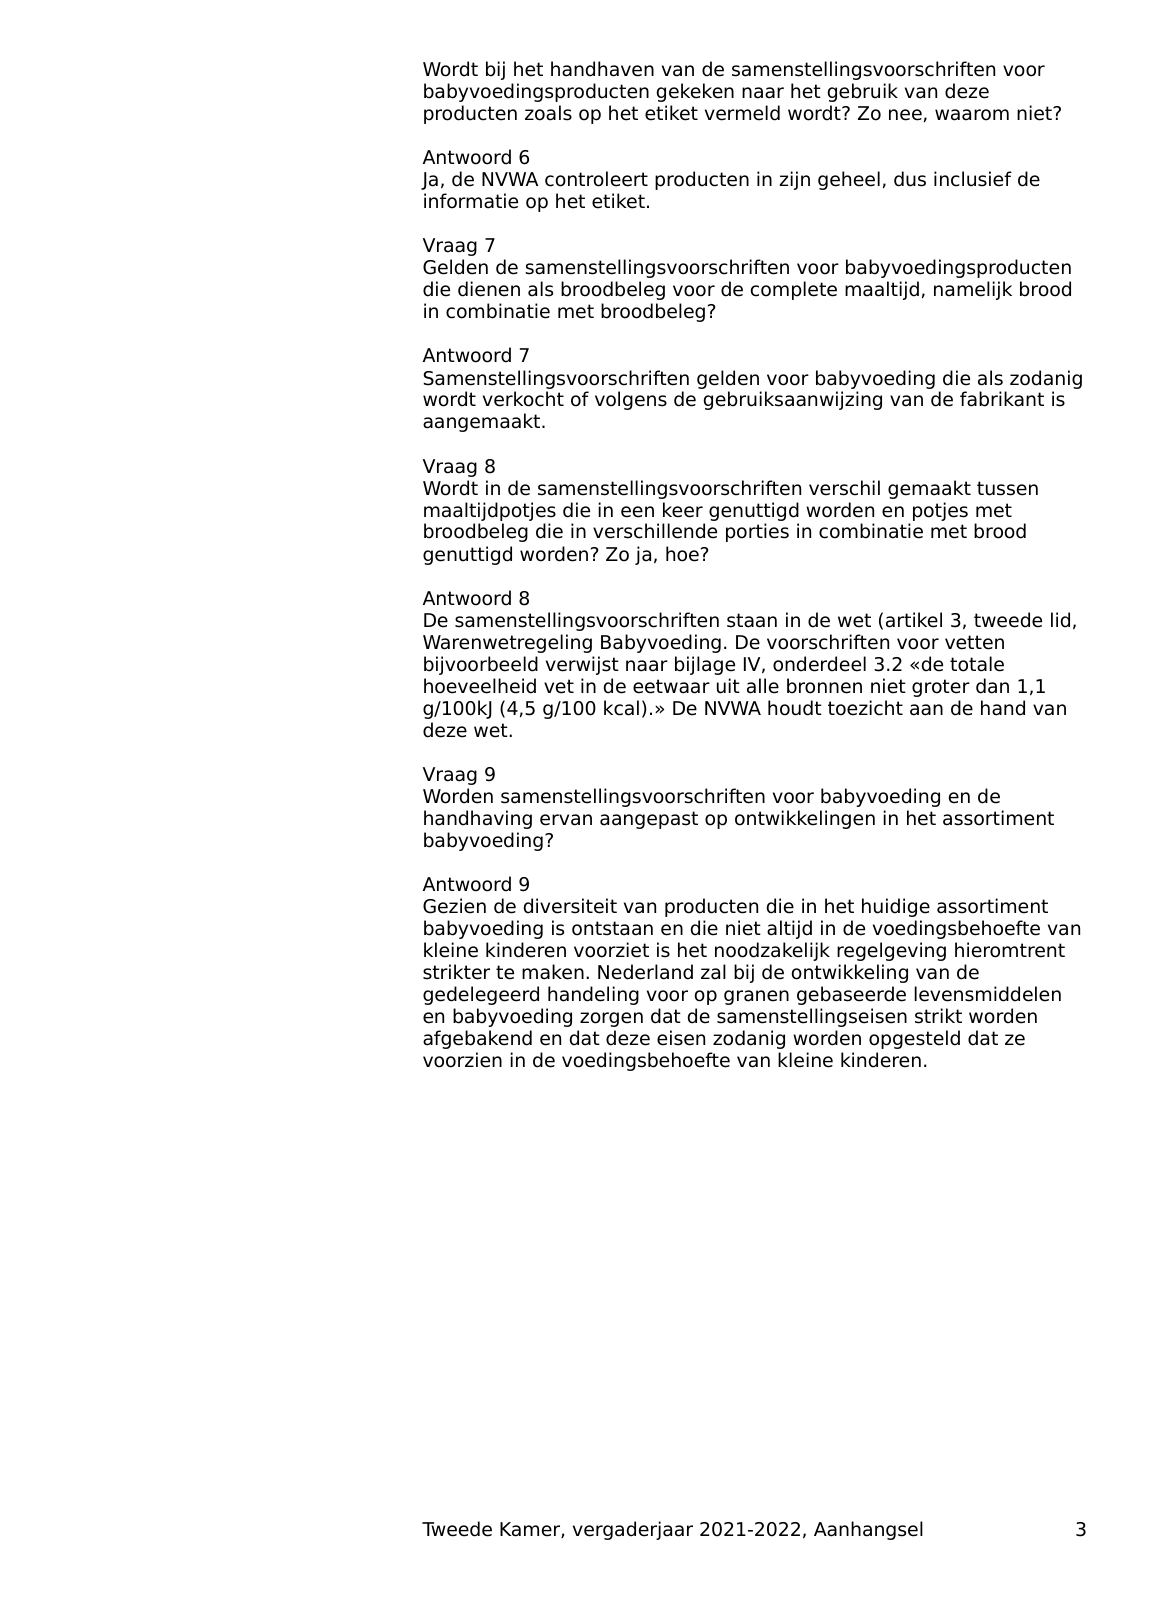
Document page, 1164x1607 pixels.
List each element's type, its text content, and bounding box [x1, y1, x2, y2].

text Gezien de diversiteit van producten die in het huidige assortiment babyvoeding is ontstaan en die niet altijd in de voedingsbehoefte van kleine kinderen voorziet is het noodzakelijk regelgeving hieromtrent strikter te maken. Nederland zal bij de ontwikkeling van de gedelegeerd handeling voor op granen gebaseerde levensmiddelen en babyvoeding zorgen dat de samenstellingseisen strikt worden afgebakend en dat deze eisen zodanig worden opgesteld dat ze voorzien in de voedingsbehoefte van kleine kinderen. [422, 896, 1087, 1072]
text Antwoord 6 [422, 147, 1087, 169]
text Worden samenstellingsvoorschriften voor babyvoeding en de handhaving ervan aangepast op ontwikkelingen in het assortiment babyvoeding? [422, 786, 1087, 852]
text Antwoord 8 [422, 588, 1087, 609]
text Antwoord 9 [422, 874, 1087, 896]
text Wordt in de samenstellingsvoorschriften verschil gemaakt tussen maaltijdpotjes die in een keer genuttigd worden en potjes met broodbeleg die in verschillende porties in combinatie met brood genuttigd worden? Zo ja, hoe? [422, 477, 1087, 565]
text De samenstellingsvoorschriften staan in de wet (artikel 3, tweede lid, Warenwetregeling Babyvoeding. De voorschriften voor vetten bijvoorbeeld verwijst naar bijlage IV, onderdeel 3.2 «de totale hoeveelheid vet in de eetwaar uit alle bronnen niet groter dan 1,1 g/100kJ (4,5 g/100 kcal).» De NVWA houdt toezicht aan de hand van deze wet. [422, 609, 1087, 741]
text Gelden de samenstellingsvoorschriften voor babyvoedingsproducten die dienen als broodbeleg voor de complete maaltijd, namelijk brood in combinatie met broodbeleg? [422, 257, 1087, 323]
text Ja, de NVWA controleert producten in zijn geheel, dus inclusief de informatie op het etiket. [422, 169, 1087, 213]
text Samenstellingsvoorschriften gelden voor babyvoeding die als zodanig wordt verkocht of volgens de gebruiksaanwijzing van de fabrikant is aangemaakt. [422, 367, 1087, 433]
text Vraag 8 [422, 456, 1087, 477]
text Antwoord 7 [422, 345, 1087, 367]
text Wordt bij het handhaven van de samenstellingsvoorschriften voor babyvoedingsproducten gekeken naar het gebruik van deze producten zoals op het etiket vermeld wordt? Zo nee, waarom niet? [422, 59, 1087, 125]
text Vraag 7 [422, 235, 1087, 257]
text Vraag 9 [422, 764, 1087, 786]
